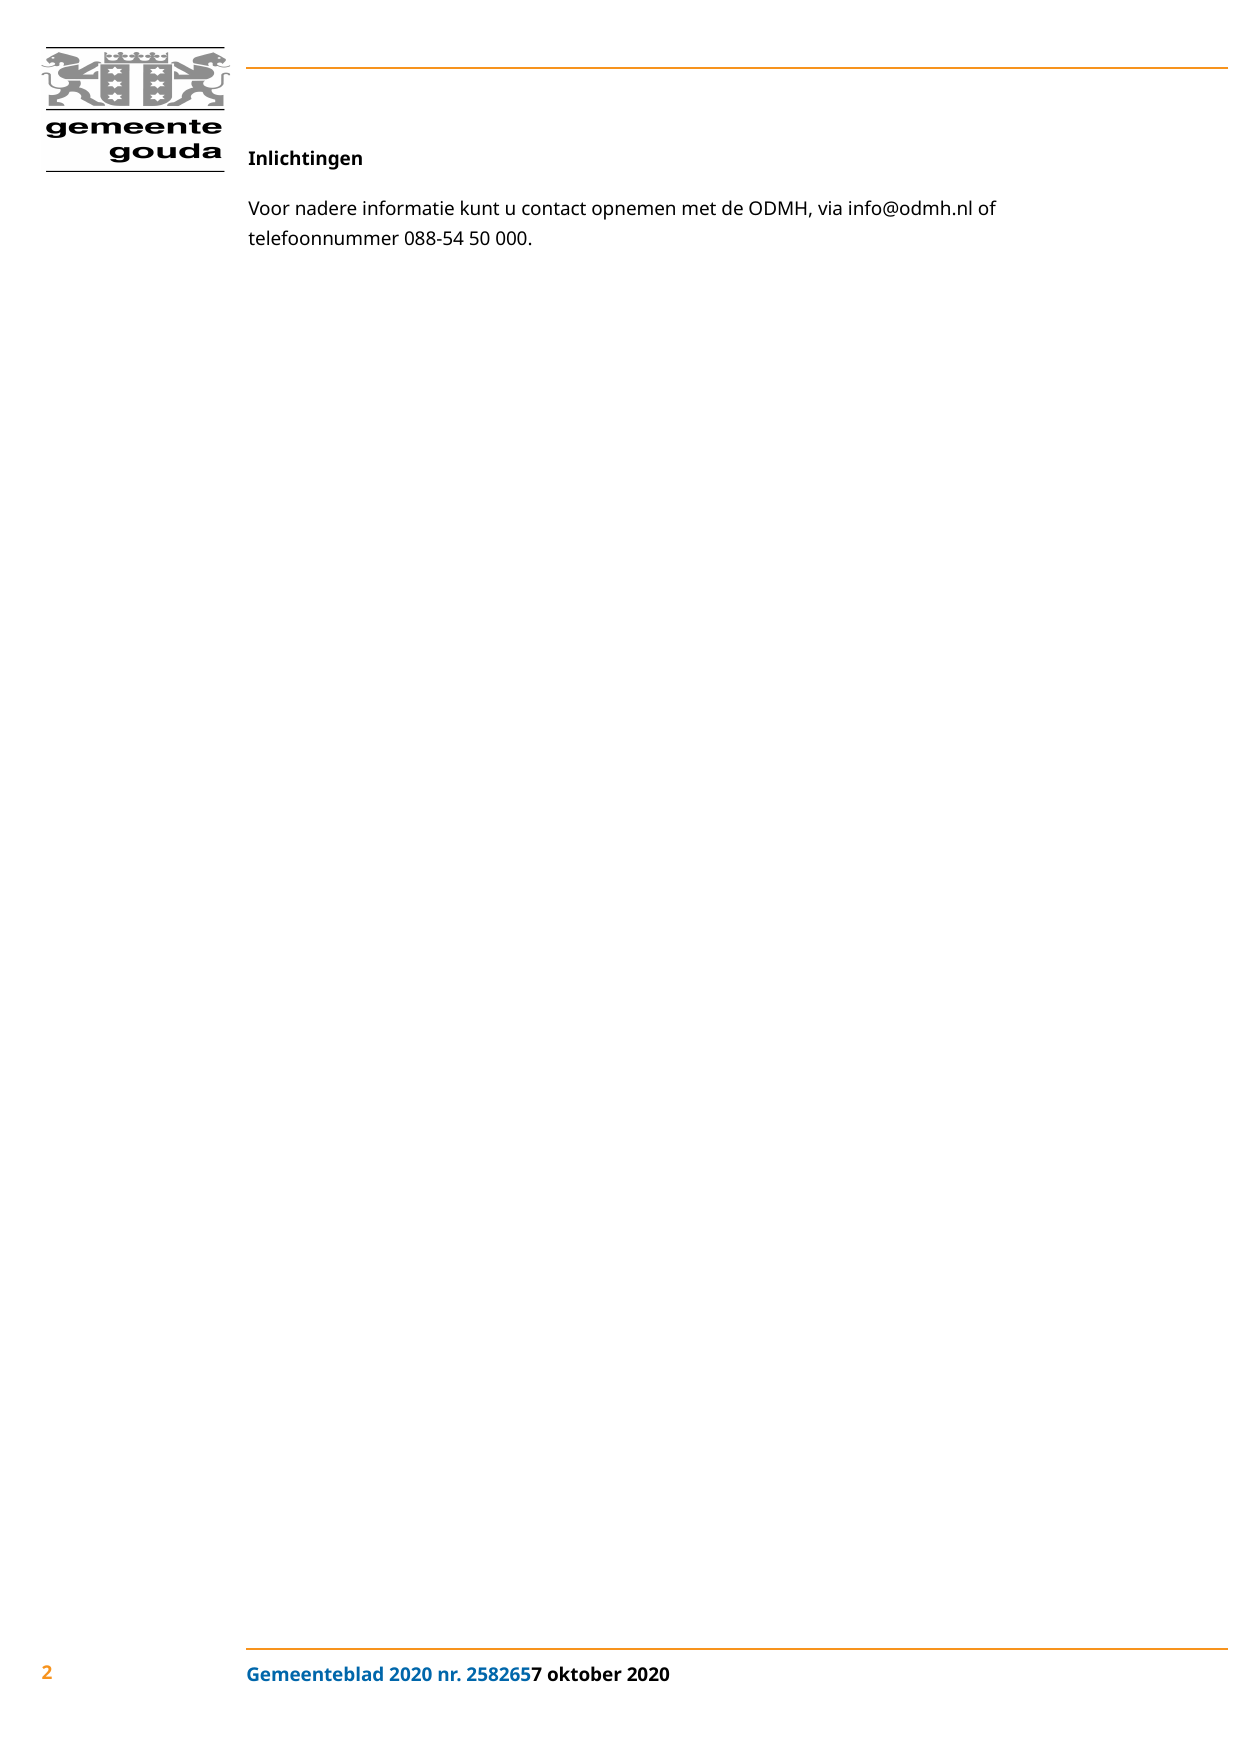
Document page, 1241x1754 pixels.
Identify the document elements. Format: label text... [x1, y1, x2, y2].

text Inlichtingen [248, 145, 1152, 171]
text Voor nadere informatie kunt u contact opnemen met de ODMH, via info@odmh.nl of telefoonnummer 088-54 50 000. [248, 196, 1152, 251]
picture [41, 47, 231, 172]
